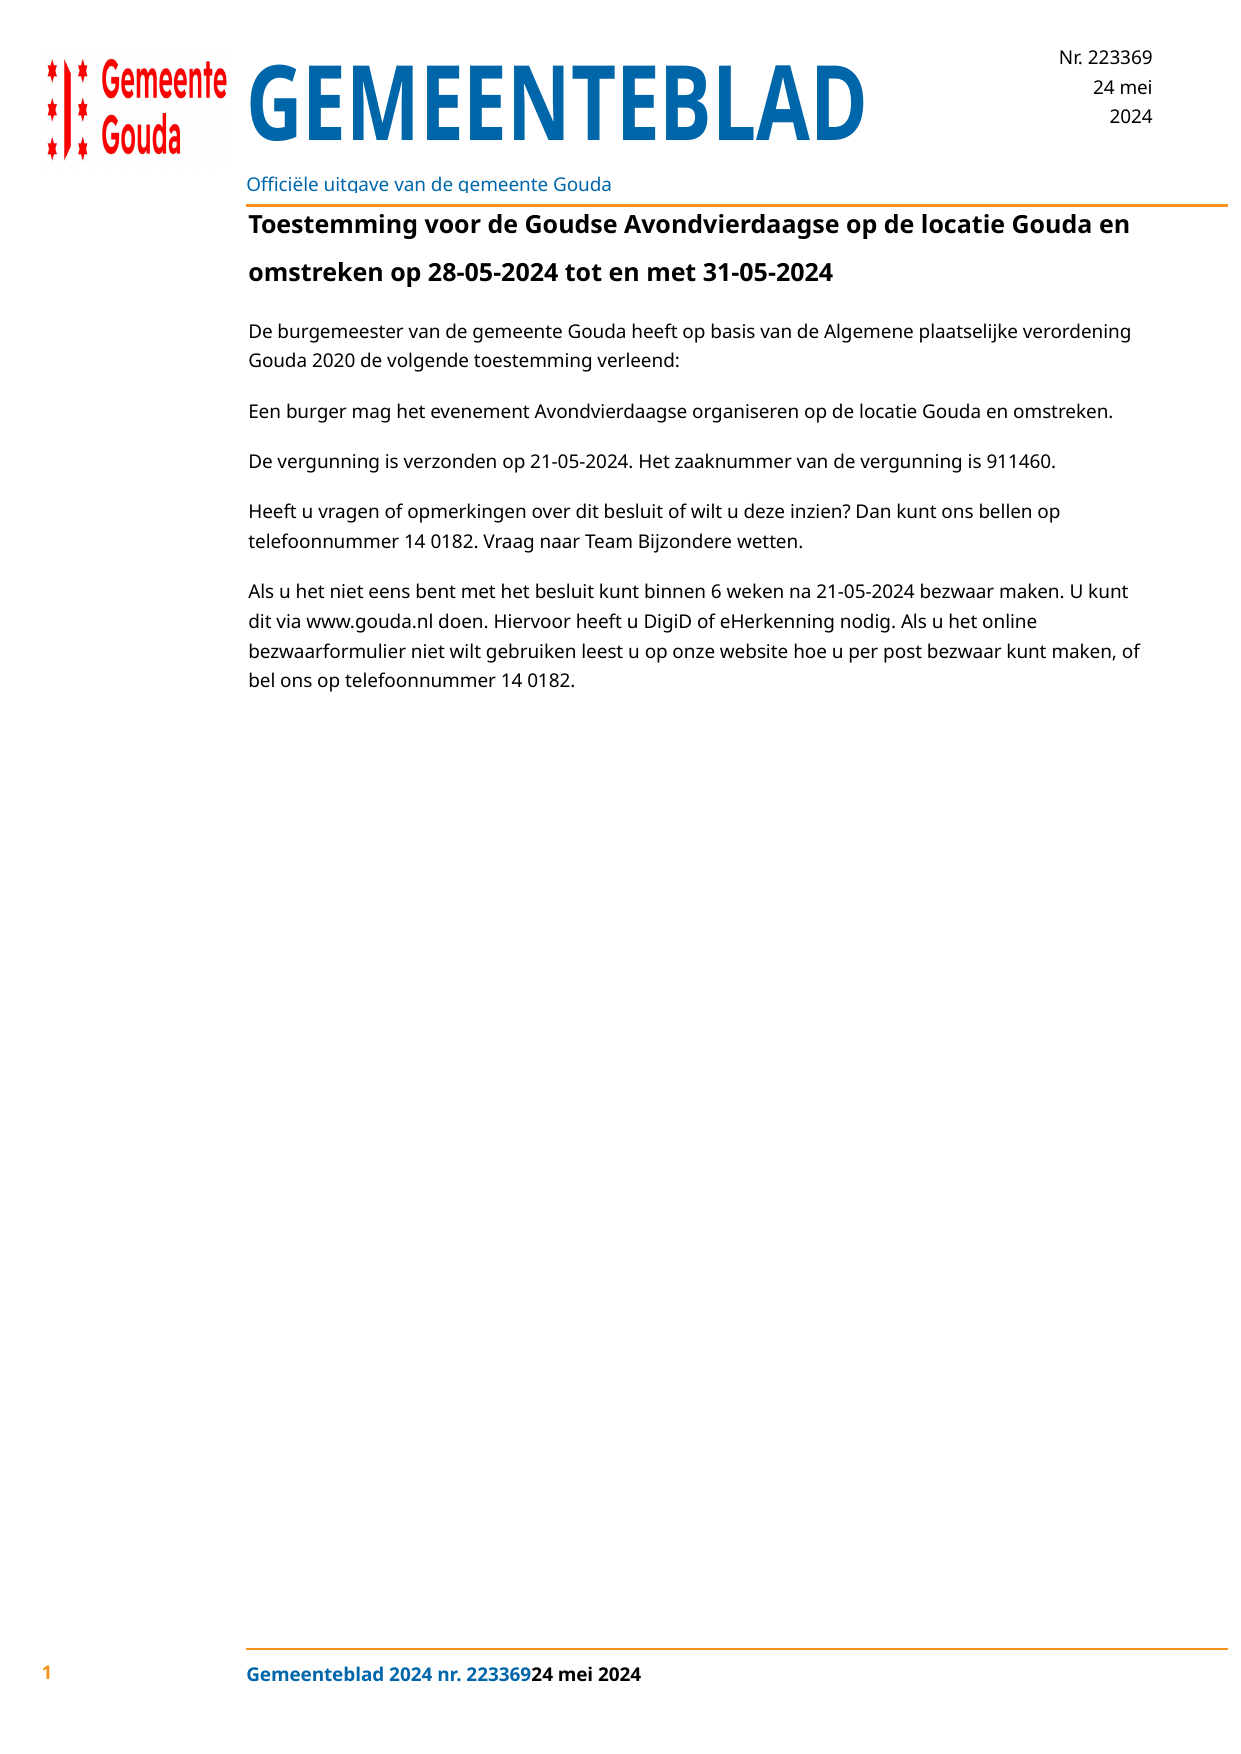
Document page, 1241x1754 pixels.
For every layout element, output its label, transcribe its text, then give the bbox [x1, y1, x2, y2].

text Toestemming voor de Goudse Avondvierdaagse op de locatie Gouda en omstreken op 28-05-2024 tot en met 31-05-2024 [248, 207, 1152, 288]
text De vergunning is verzonden op 21-05-2024. Het zaaknummer van de vergunning is 911460. [248, 448, 1152, 474]
text Als u het niet eens bent met het besluit kunt binnen 6 weken na 21-05-2024 bezwaar maken. U kunt dit via www.gouda.nl doen. Hiervoor heeft u DigiD of eHerkenning nodig. Als u het online bezwaarformulier niet wilt gebruiken leest u op onze website hoe u per post bezwaar kunt maken, of bel ons op telefoonnummer 14 0182. [248, 579, 1152, 693]
text Heeft u vragen of opmerkingen over dit besluit of wilt u deze inzien? Dan kunt ons bellen op telefoonnummer 14 0182. Vraag naar Team Bijzondere wetten. [248, 499, 1152, 554]
text De burgemeester van de gemeente Gouda heeft op basis van de Algemene plaatselijke verordening Gouda 2020 de volgende toestemming verleend: [248, 318, 1152, 373]
picture [41, 47, 231, 172]
text Een burger mag het evenement Avondvierdaagse organiseren op de locatie Gouda en omstreken. [248, 398, 1152, 424]
